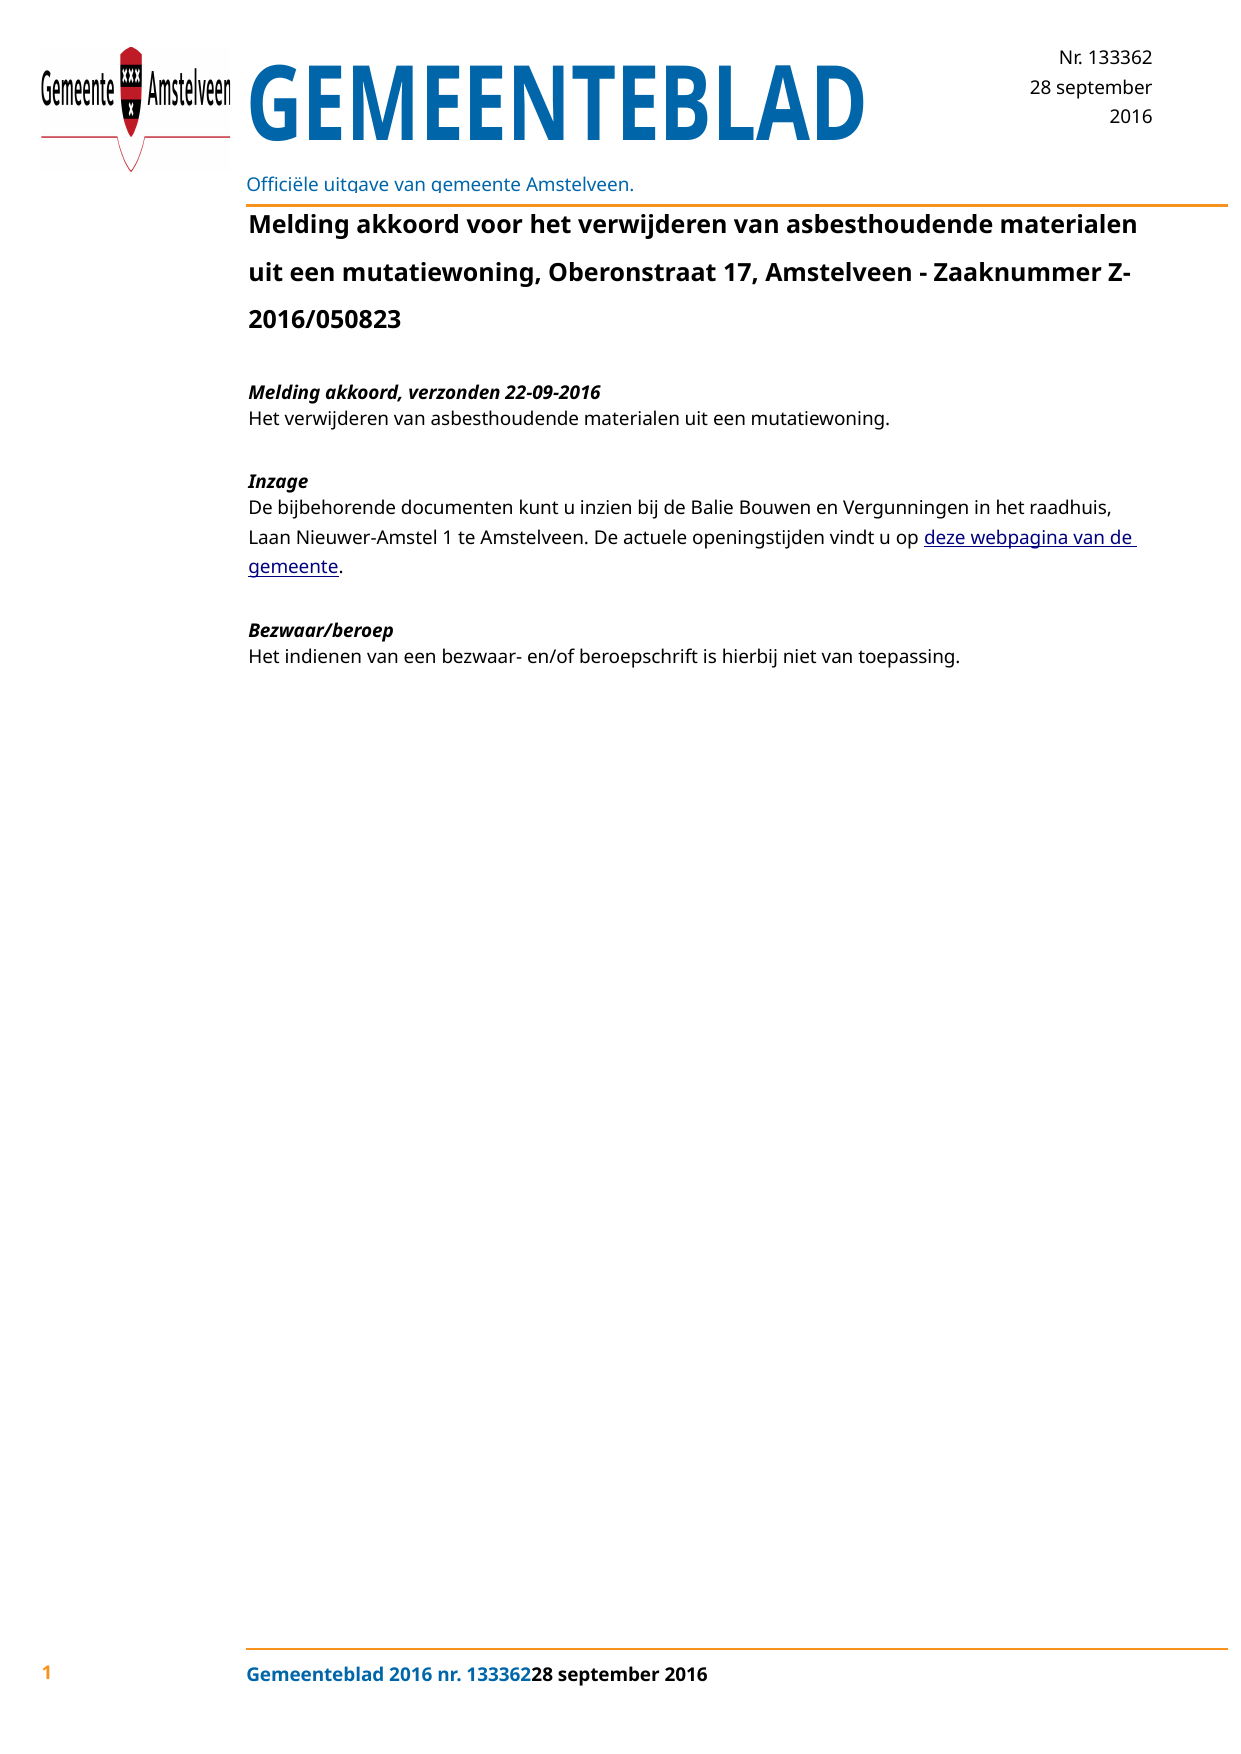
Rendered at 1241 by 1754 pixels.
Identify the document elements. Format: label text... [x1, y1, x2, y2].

text Melding akkoord voor het verwijderen van asbesthoudende materialen uit een mutatiewoning, Oberonstraat 17, Amstelveen - Zaaknummer Z-2016/050823 [248, 207, 1152, 336]
text Inzage [248, 469, 1152, 494]
text Het indienen van een bezwaar- en/of beroepschrift is hierbij niet van toepassing. [248, 643, 1152, 669]
text Het verwijderen van asbesthoudende materialen uit een mutatiewoning. [248, 405, 1152, 431]
text Melding akkoord, verzonden 22-09-2016 [248, 379, 1152, 405]
text De bijbehorende documenten kunt u inzien bij de Balie Bouwen en Vergunningen in het raadhuis, Laan Nieuwer-Amstel 1 te Amstelveen. De actuele openingstijden vindt u op deze webpagina van de gemeente. [248, 494, 1152, 579]
picture [41, 47, 231, 172]
text Bezwaar/beroep [248, 618, 1152, 643]
